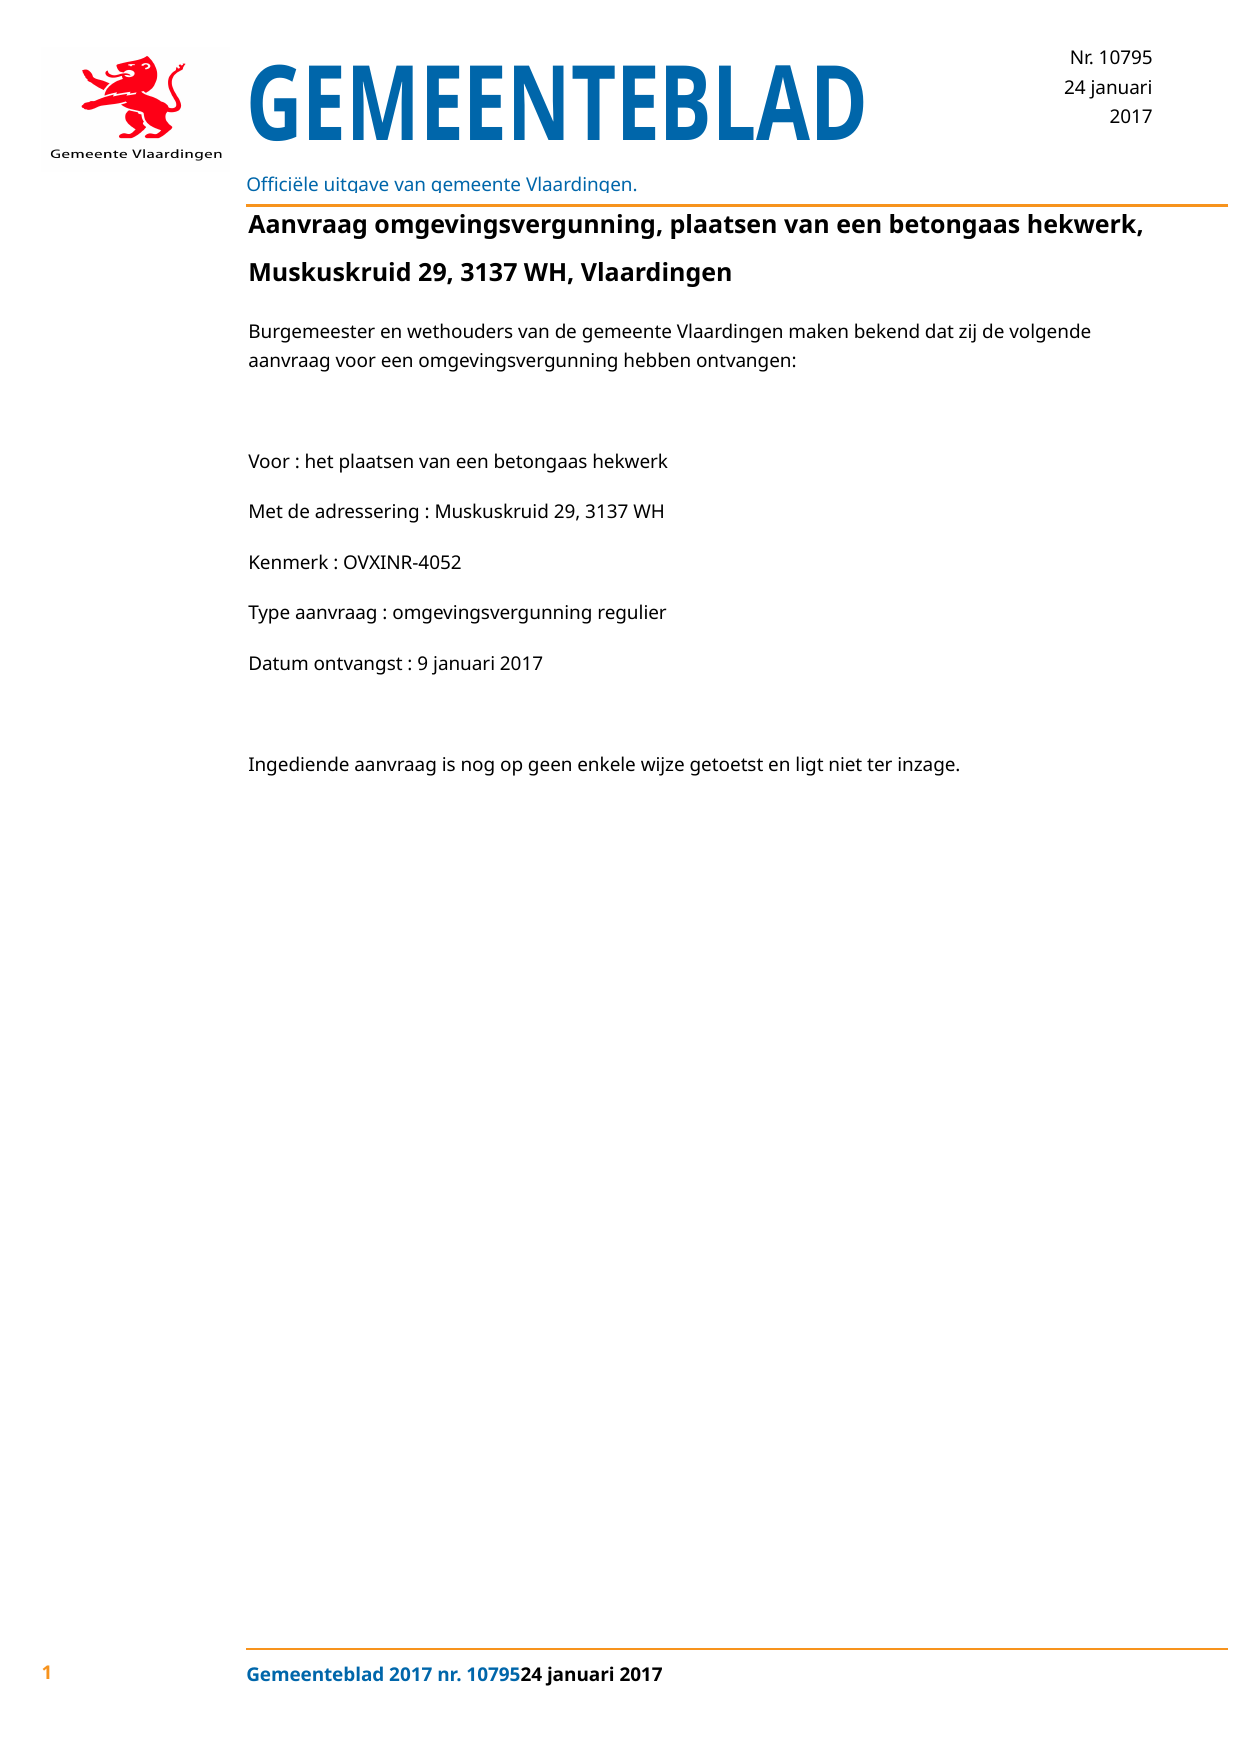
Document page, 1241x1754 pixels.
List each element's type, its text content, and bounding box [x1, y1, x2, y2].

picture [41, 47, 231, 172]
text Kenmerk : OVXINR-4052 [248, 549, 1152, 575]
text Type aanvraag : omgevingsvergunning regulier [248, 599, 1152, 625]
text Met de adressering : Muskuskruid 29, 3137 WH [248, 499, 1152, 524]
text Voor : het plaatsen van een betongaas hekwerk [248, 448, 1152, 474]
text Aanvraag omgevingsvergunning, plaatsen van een betongaas hekwerk, Muskuskruid 29, 3137 WH, Vlaardingen [248, 207, 1152, 288]
text Ingediende aanvraag is nog op geen enkele wijze getoetst en ligt niet ter inzage. [248, 751, 1152, 777]
text Burgemeester en wethouders van de gemeente Vlaardingen maken bekend dat zij de volgende aanvraag voor een omgevingsvergunning hebben ontvangen: [248, 318, 1152, 373]
text Datum ontvangst : 9 januari 2017 [248, 650, 1152, 676]
